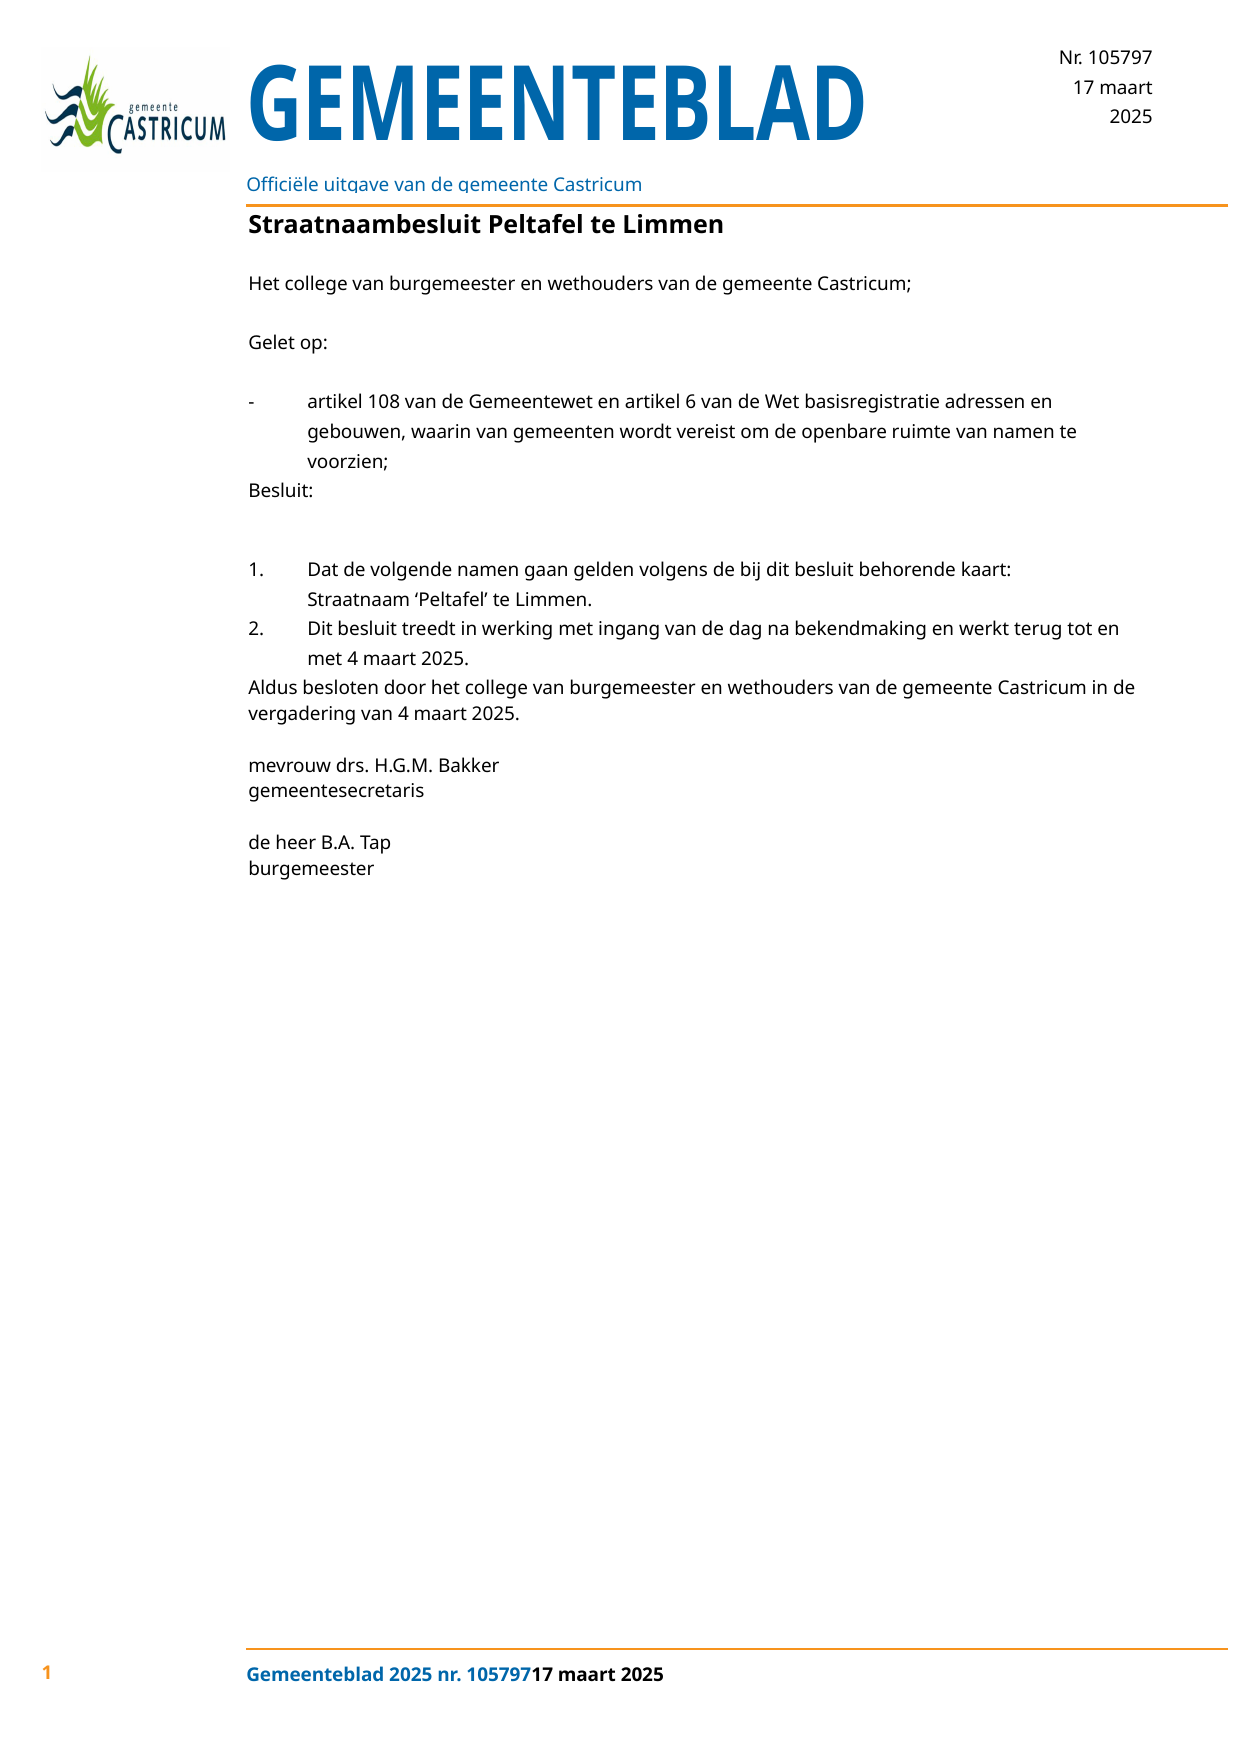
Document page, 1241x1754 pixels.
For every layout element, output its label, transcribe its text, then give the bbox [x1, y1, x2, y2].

text Straatnaambesluit Peltafel te Limmen [248, 207, 1152, 241]
list artikel 108 van de Gemeentewet en artikel 6 van de Wet basisregistratie adressen en gebouwen, waarin van gemeenten wordt vereist om de openbare ruimte van namen te voorzien; [248, 389, 1152, 473]
list Straatnaam ‘Peltafel’ te Limmen. [248, 586, 1152, 612]
list Dat de volgende namen gaan gelden volgens de bij dit besluit behorende kaart: [248, 556, 1152, 582]
text Gelet op: [248, 329, 1152, 355]
picture [41, 47, 231, 172]
text Het college van burgemeester en wethouders van de gemeente Castricum; [248, 270, 1152, 296]
list Dit besluit treedt in werking met ingang van de dag na bekendmaking en werkt terug tot en met 4 maart 2025. [248, 615, 1152, 671]
text gemeentesecretaris [248, 777, 1152, 803]
text mevrouw drs. H.G.M. Bakker [248, 752, 1152, 777]
text Aldus besloten door het college van burgemeester en wethouders van de gemeente Castricum in de vergadering van 4 maart 2025. [248, 674, 1152, 726]
text de heer B.A. Tap [248, 829, 1152, 855]
text burgemeester [248, 855, 1152, 880]
text Besluit: [248, 477, 1152, 503]
